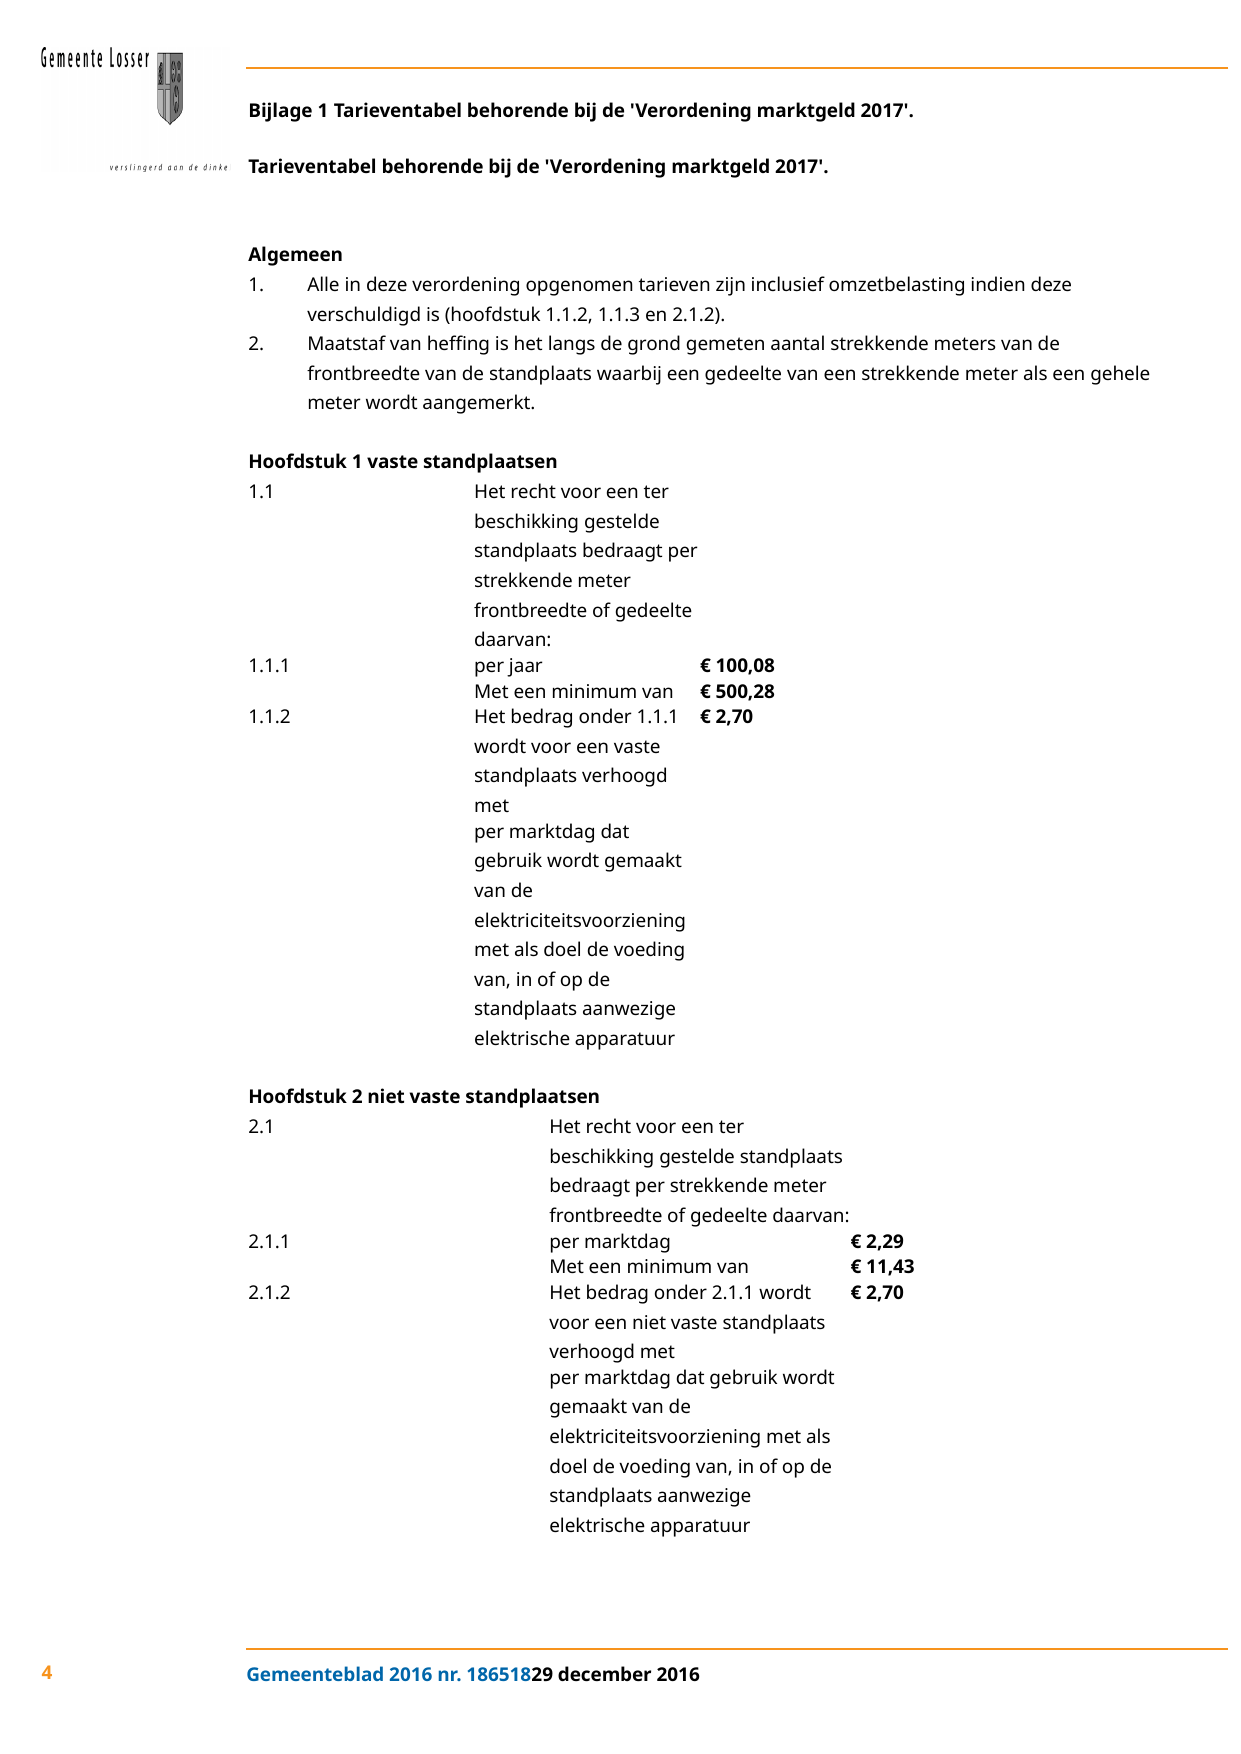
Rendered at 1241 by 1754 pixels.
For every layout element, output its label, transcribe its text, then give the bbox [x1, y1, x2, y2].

table_header [700, 479, 926, 652]
table_cell € 500,28 [700, 678, 926, 703]
list Maatstaf van heffing is het langs de grond gemeten aantal strekkende meters van de frontbreedte van de standplaats waarbij een gedeelte van een strekkende meter als een gehele meter wordt aangemerkt. [248, 330, 1152, 415]
table_header [850, 1113, 1152, 1228]
table_cell [248, 1364, 549, 1538]
text Tarieventabel behorende bij de 'Verordening marktgeld 2017'. [248, 153, 1152, 179]
table_cell Met een minimum van [474, 678, 700, 703]
table_cell per marktdag dat gebruik wordt gemaakt van de elektriciteitsvoorziening met als doel de voeding van, in of op de standplaats aanwezige elektrische apparatuur [549, 1364, 850, 1538]
table_header Het recht voor een ter beschikking gestelde standplaats bedraagt per strekkende meter frontbreedte of gedeelte daarvan: [474, 479, 700, 652]
table_cell [248, 818, 474, 1051]
table_cell 2.1.2 [248, 1279, 549, 1364]
table_cell [700, 818, 926, 1051]
table_header 1.1 [248, 479, 474, 652]
text Bijlage 1 Tarieventabel behorende bij de 'Verordening marktgeld 2017'. [248, 95, 1152, 123]
list Alle in deze verordening opgenomen tarieven zijn inclusief omzetbelasting indien deze verschuldigd is (hoofdstuk 1.1.2, 1.1.3 en 2.1.2). [248, 271, 1152, 327]
table_cell Het bedrag onder 1.1.1 wordt voor een vaste standplaats verhoogd met [474, 704, 700, 818]
table_cell € 11,43 [850, 1254, 1152, 1279]
table_cell 1.1.1 [248, 652, 474, 678]
table_cell [248, 1254, 549, 1279]
table_cell 1.1.2 [248, 704, 474, 818]
text Hoofdstuk 1 vaste standplaatsen [248, 449, 1152, 474]
table_cell Met een minimum van [549, 1254, 850, 1279]
table_header 2.1 [248, 1113, 549, 1228]
table_cell € 100,08 [700, 652, 926, 678]
text Hoofdstuk 2 niet vaste standplaatsen [248, 1084, 1152, 1109]
text Algemeen [248, 242, 1152, 267]
table_header Het recht voor een ter beschikking gestelde standplaats bedraagt per strekkende meter frontbreedte of gedeelte daarvan: [549, 1113, 850, 1228]
table_cell 2.1.1 [248, 1228, 549, 1253]
table_cell [248, 678, 474, 703]
table_cell Het bedrag onder 2.1.1 wordt voor een niet vaste standplaats verhoogd met [549, 1279, 850, 1364]
table_cell per jaar [474, 652, 700, 678]
table_cell per marktdag [549, 1228, 850, 1253]
picture [41, 47, 231, 172]
table_cell € 2,70 [850, 1279, 1152, 1364]
table_cell € 2,29 [850, 1228, 1152, 1253]
table_cell per marktdag dat gebruik wordt gemaakt van de elektriciteitsvoorziening met als doel de voeding van, in of op de standplaats aanwezige elektrische apparatuur [474, 818, 700, 1051]
table_cell € 2,70 [700, 704, 926, 818]
